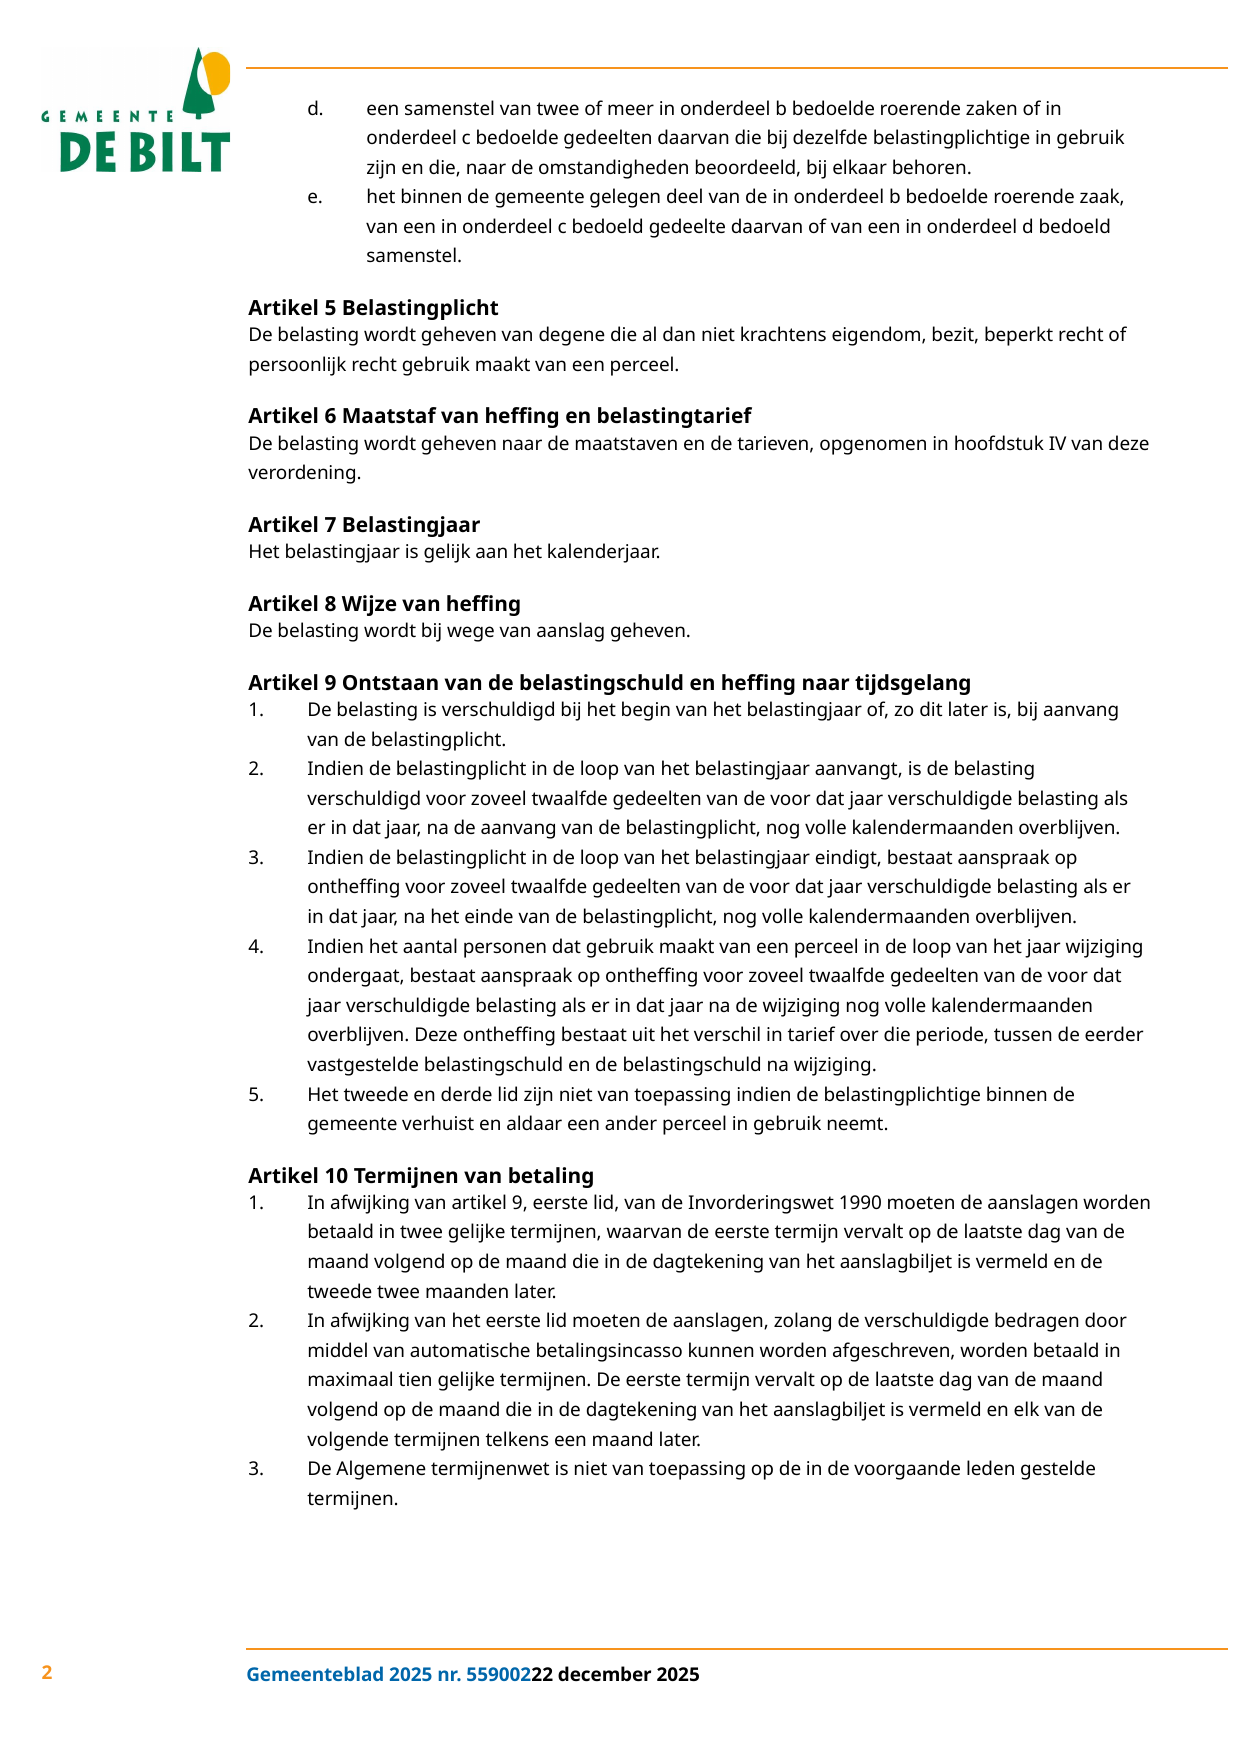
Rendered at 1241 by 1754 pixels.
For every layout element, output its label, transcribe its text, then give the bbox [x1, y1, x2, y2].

text Artikel 10 Termijnen van betaling [248, 1161, 1152, 1189]
list Indien de belastingplicht in de loop van het belastingjaar eindigt, bestaat aanspraak op ontheffing voor zoveel twaalfde gedeelten van de voor dat jaar verschuldigde belasting als er in dat jaar, na het einde van de belastingplicht, nog volle kalendermaanden overblijven. [248, 844, 1152, 929]
list Het tweede en derde lid zijn niet van toepassing indien de belastingplichtige binnen de gemeente verhuist en aldaar een ander perceel in gebruik neemt. [248, 1081, 1152, 1136]
text Artikel 6 Maatstaf van heffing en belastingtarief [248, 402, 1152, 430]
picture [41, 47, 231, 172]
text De belasting wordt geheven van degene die al dan niet krachtens eigendom, bezit, beperkt recht of persoonlijk recht gebruik maakt van een perceel. [248, 322, 1152, 377]
list De belasting is verschuldigd bij het begin van het belastingjaar of, zo dit later is, bij aanvang van de belastingplicht. [248, 696, 1152, 751]
text Artikel 9 Ontstaan van de belastingschuld en heffing naar tijdsgelang [248, 668, 1152, 696]
list In afwijking van het eerste lid moeten de aanslagen, zolang de verschuldigde bedragen door middel van automatische betalingsincasso kunnen worden afgeschreven, worden betaald in maximaal tien gelijke termijnen. De eerste termijn vervalt op de laatste dag van de maand volgend op de maand die in de dagtekening van het aanslagbiljet is vermeld en elk van de volgende termijnen telkens een maand later. [248, 1307, 1152, 1452]
text Artikel 7 Belastingjaar [248, 510, 1152, 538]
text Het belastingjaar is gelijk aan het kalenderjaar. [248, 538, 1152, 564]
list het binnen de gemeente gelegen deel van de in onderdeel b bedoelde roerende zaak, van een in onderdeel c bedoeld gedeelte daarvan of van een in onderdeel d bedoeld samenstel. [307, 183, 1152, 268]
list Indien de belastingplicht in de loop van het belastingjaar aanvangt, is de belasting verschuldigd voor zoveel twaalfde gedeelten van de voor dat jaar verschuldigde belasting als er in dat jaar, na de aanvang van de belastingplicht, nog volle kalendermaanden overblijven. [248, 755, 1152, 840]
list De Algemene termijnenwet is niet van toepassing op de in de voorgaande leden gestelde termijnen. [248, 1455, 1152, 1511]
text De belasting wordt geheven naar de maatstaven en de tarieven, opgenomen in hoofdstuk IV van deze verordening. [248, 430, 1152, 485]
text Artikel 5 Belastingplicht [248, 293, 1152, 322]
list In afwijking van artikel 9, eerste lid, van de Invorderingswet 1990 moeten de aanslagen worden betaald in twee gelijke termijnen, waarvan de eerste termijn vervalt op de laatste dag van de maand volgend op de maand die in de dagtekening van het aanslagbiljet is vermeld en de tweede twee maanden later. [248, 1189, 1152, 1304]
list Indien het aantal personen dat gebruik maakt van een perceel in de loop van het jaar wijziging ondergaat, bestaat aanspraak op ontheffing voor zoveel twaalfde gedeelten van de voor dat jaar verschuldigde belasting als er in dat jaar na de wijziging nog volle kalendermaanden overblijven. Deze ontheffing bestaat uit het verschil in tarief over die periode, tussen de eerder vastgestelde belastingschuld en de belastingschuld na wijziging. [248, 933, 1152, 1077]
list een samenstel van twee of meer in onderdeel b bedoelde roerende zaken of in onderdeel c bedoelde gedeelten daarvan die bij dezelfde belastingplichtige in gebruik zijn en die, naar de omstandigheden beoordeeld, bij elkaar behoren. [307, 95, 1152, 180]
text Artikel 8 Wijze van heffing [248, 589, 1152, 617]
text De belasting wordt bij wege van aanslag geheven. [248, 617, 1152, 643]
